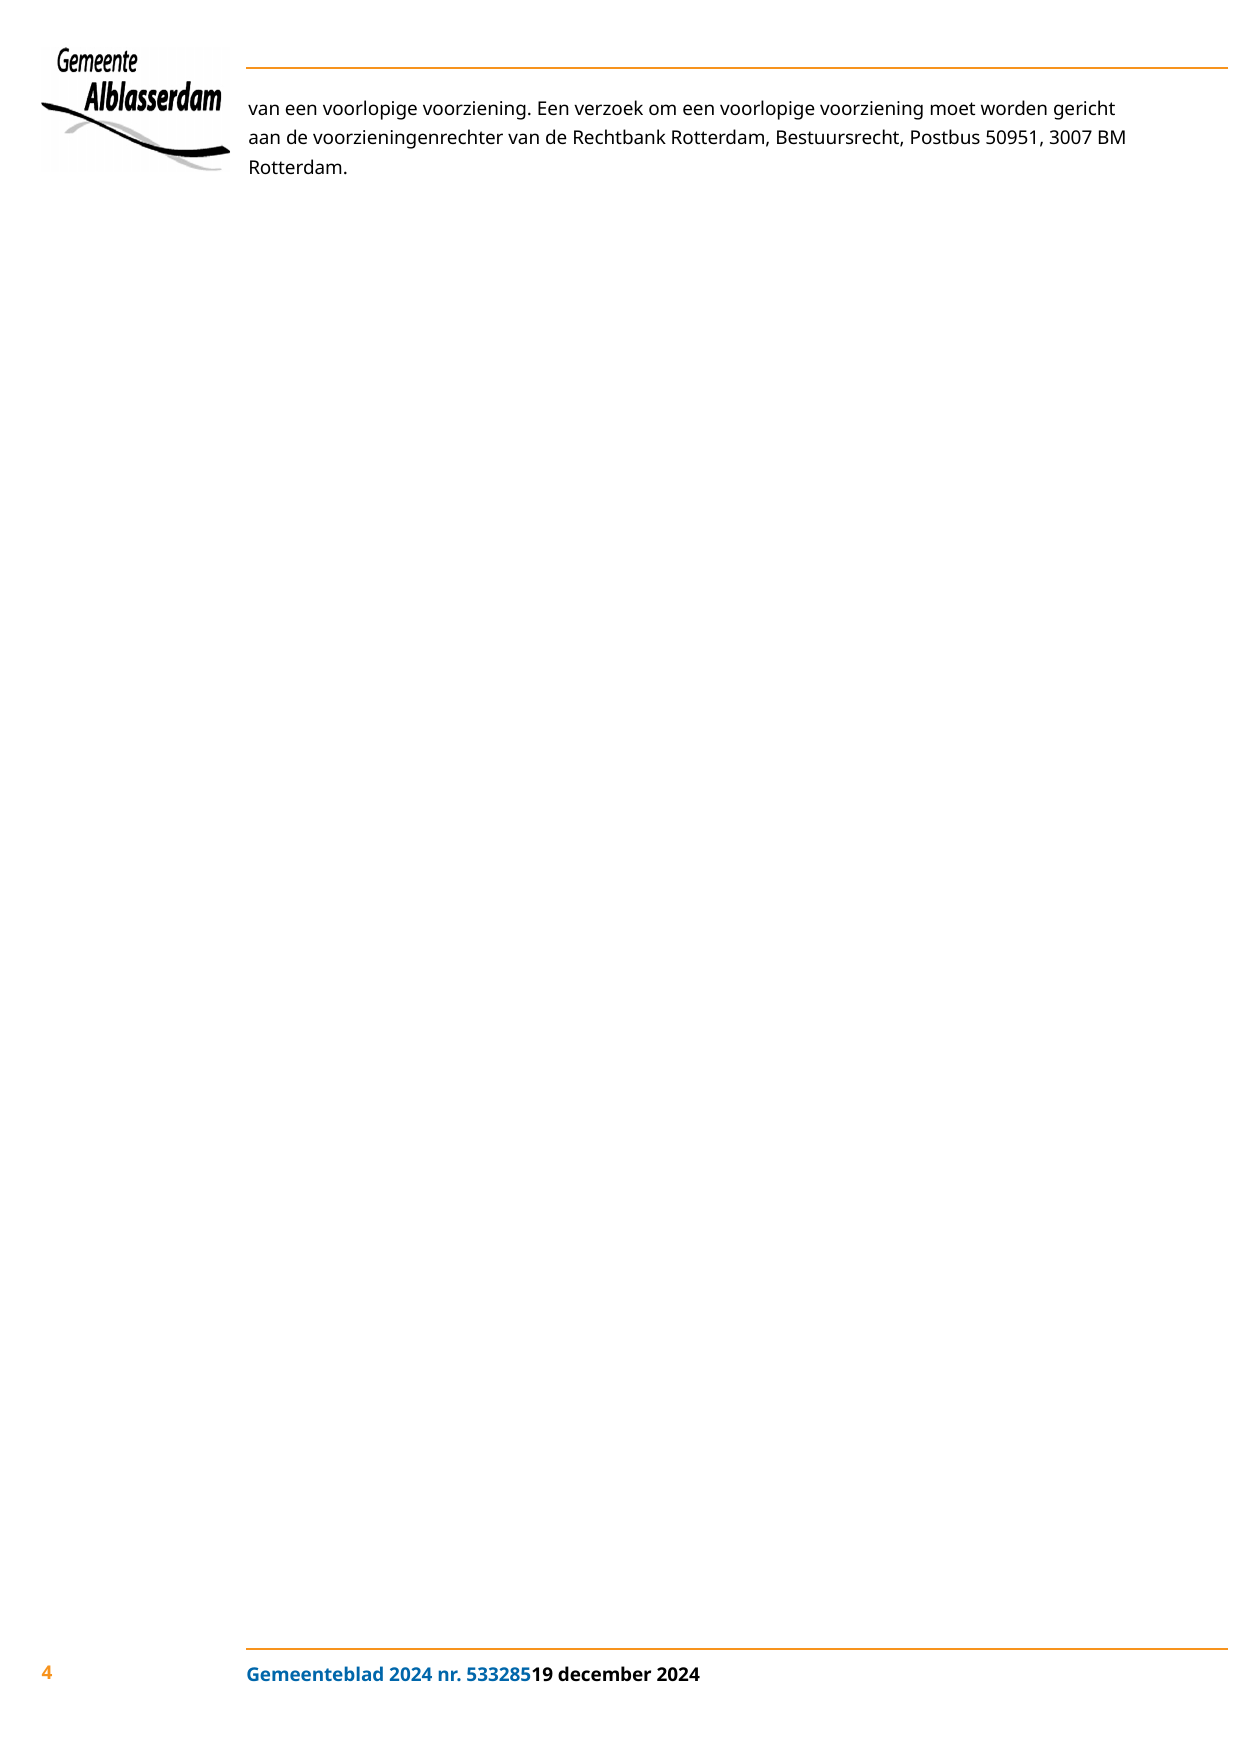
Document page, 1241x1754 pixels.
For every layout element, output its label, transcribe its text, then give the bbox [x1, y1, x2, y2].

text van een voorlopige voorziening. Een verzoek om een voorlopige voorziening moet worden gericht aan de voorzieningenrechter van de Rechtbank Rotterdam, Bestuursrecht, Postbus 50951, 3007 BM Rotterdam. [248, 95, 1152, 180]
picture [41, 47, 231, 172]
